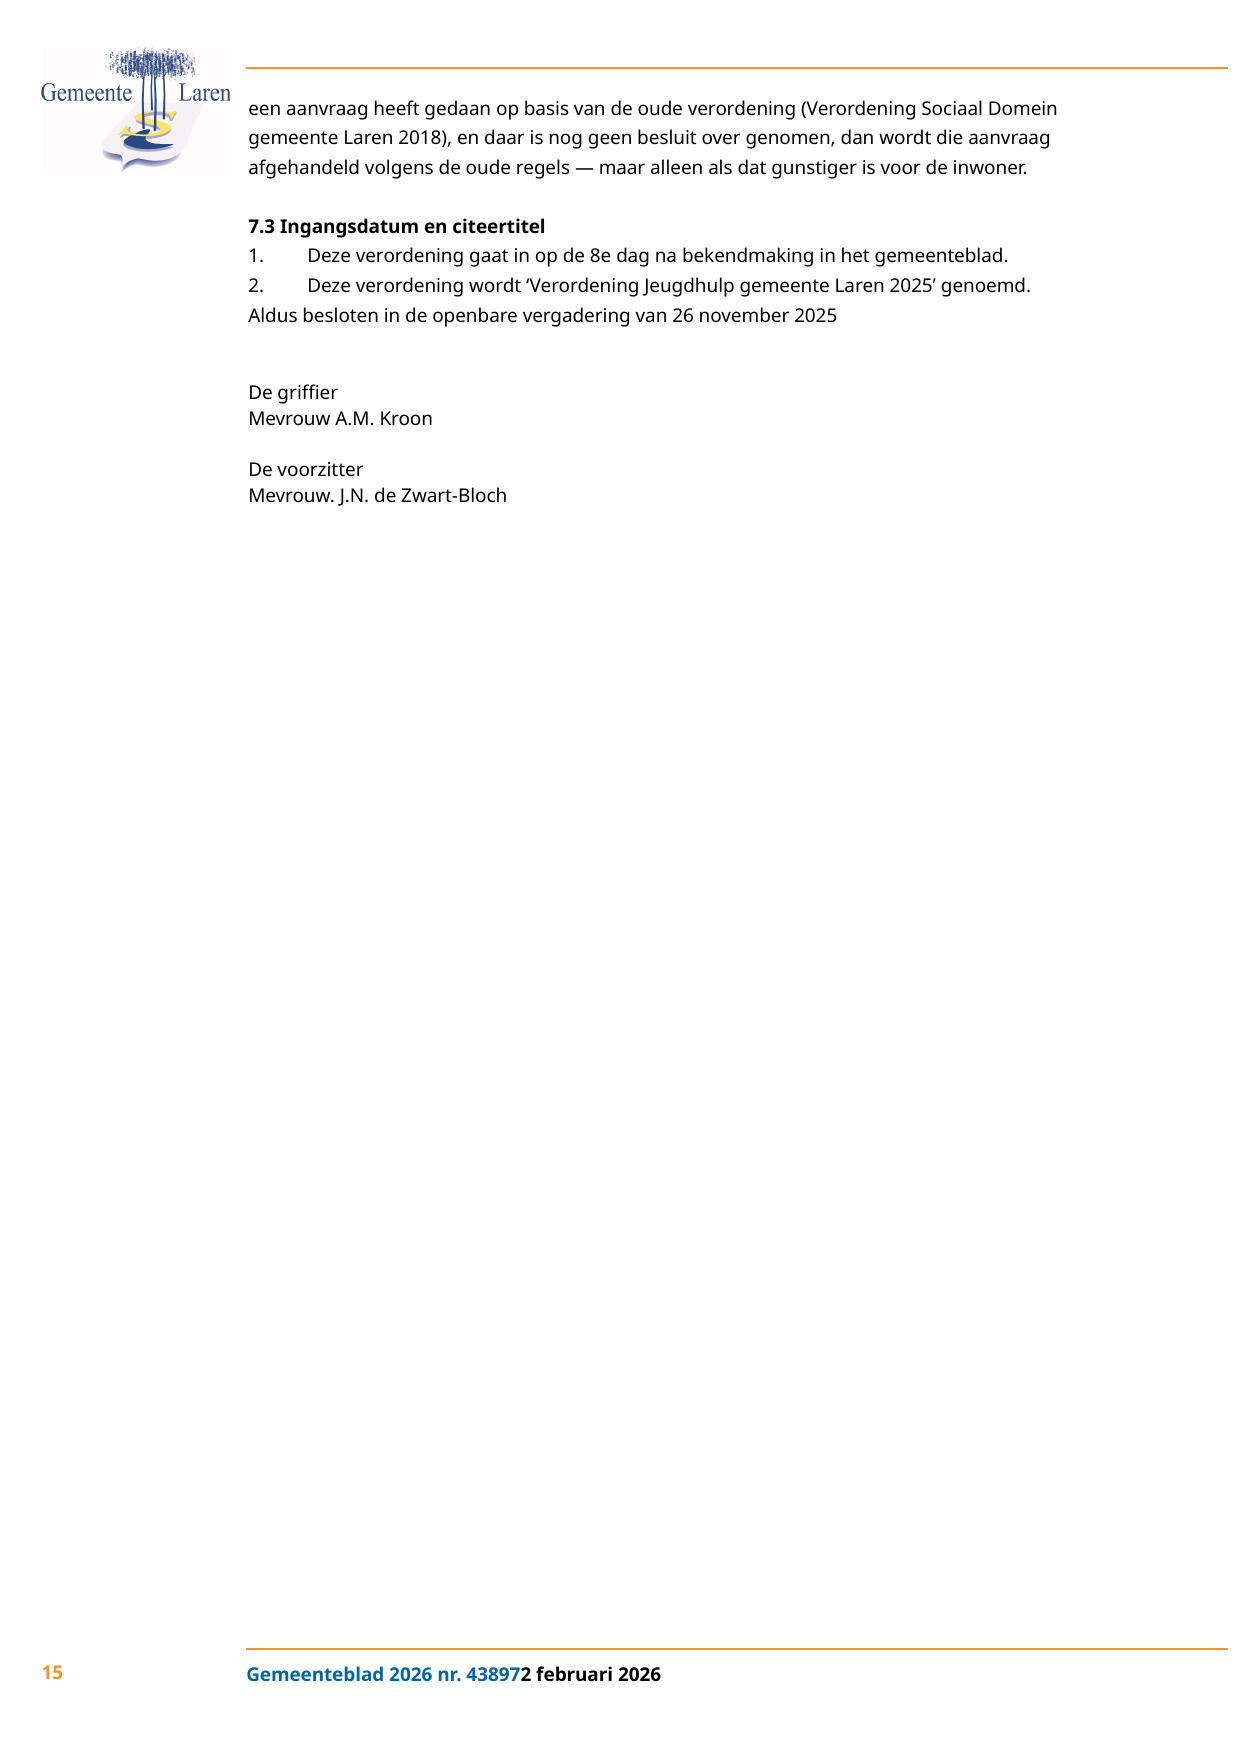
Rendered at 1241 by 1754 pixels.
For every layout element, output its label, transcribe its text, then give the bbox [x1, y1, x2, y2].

list Deze verordening wordt ‘Verordening Jeugdhulp gemeente Laren 2025’ genoemd. [248, 272, 1152, 298]
text 7.3 Ingangsdatum en citeertitel [248, 213, 1152, 239]
text een aanvraag heeft gedaan op basis van de oude verordening (Verordening Sociaal Domein gemeente Laren 2018), en daar is nog geen besluit over genomen, dan wordt die aanvraag afgehandeld volgens de oude regels — maar alleen als dat gunstiger is voor de inwoner. [248, 95, 1152, 180]
picture [41, 47, 231, 172]
text Aldus besloten in de openbare vergadering van 26 november 2025 [248, 302, 1152, 328]
text Mevrouw. J.N. de Zwart-Bloch [248, 482, 1152, 508]
list Deze verordening gaat in op de 8e dag na bekendmaking in het gemeenteblad. [248, 243, 1152, 268]
text De griffier [248, 379, 1152, 405]
text Mevrouw A.M. Kroon [248, 405, 1152, 431]
text De voorzitter [248, 456, 1152, 482]
